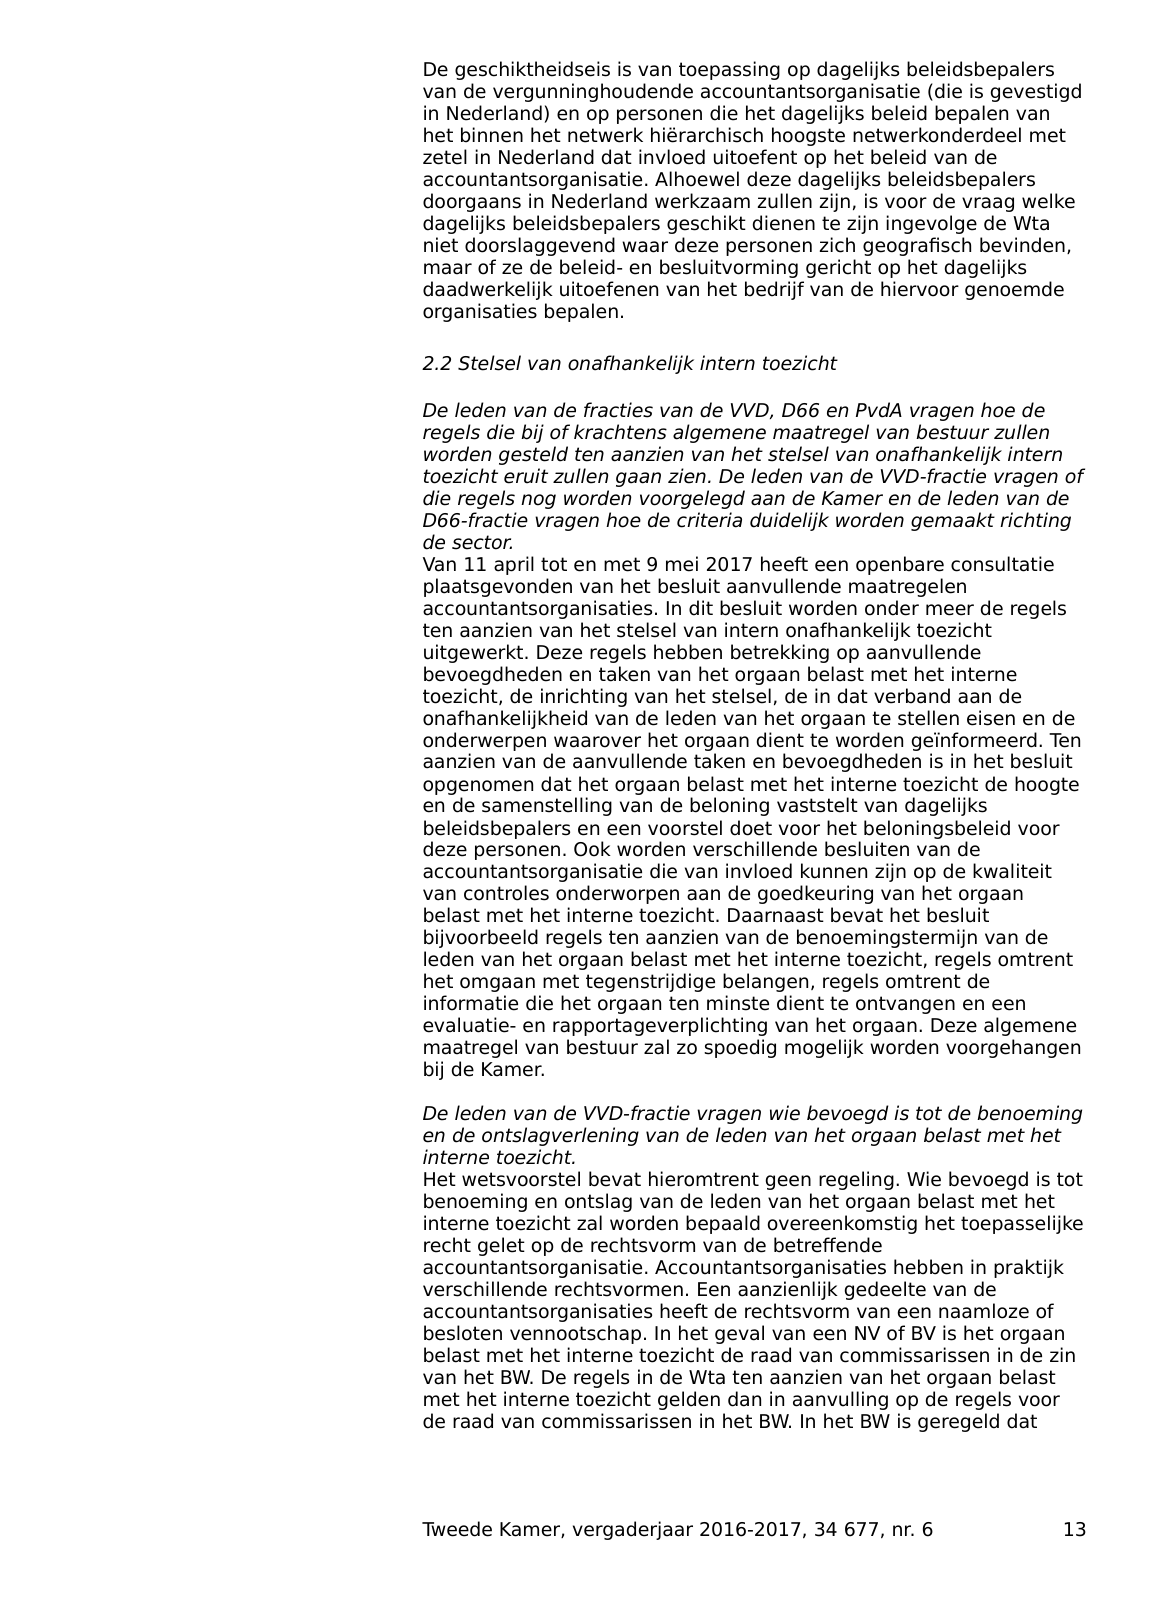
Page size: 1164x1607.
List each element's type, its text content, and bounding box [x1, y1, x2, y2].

text De leden van de fracties van de VVD, D66 en PvdA vragen hoe de regels die bij of krachtens algemene maatregel van bestuur zullen worden gesteld ten aanzien van het stelsel van onafhankelijk intern toezicht eruit zullen gaan zien. De leden van de VVD-fractie vragen of die regels nog worden voorgelegd aan de Kamer en de leden van de D66-fractie vragen hoe de criteria duidelijk worden gemaakt richting de sector. [422, 400, 1087, 554]
text De leden van de VVD-fractie vragen wie bevoegd is tot de benoeming en de ontslagverlening van de leden van het orgaan belast met het interne toezicht. [422, 1103, 1087, 1169]
subtitle 2.2 Stelsel van onafhankelijk intern toezicht [422, 353, 1087, 375]
text De geschiktheidseis is van toepassing op dagelijks beleidsbepalers van de vergunninghoudende accountantsorganisatie (die is gevestigd in Nederland) en op personen die het dagelijks beleid bepalen van het binnen het netwerk hiërarchisch hoogste netwerkonderdeel met zetel in Nederland dat invloed uitoefent op het beleid van de accountantsorganisatie. Alhoewel deze dagelijks beleidsbepalers doorgaans in Nederland werkzaam zullen zijn, is voor de vraag welke dagelijks beleidsbepalers geschikt dienen te zijn ingevolge de Wta niet doorslaggevend waar deze personen zich geografisch bevinden, maar of ze de beleid- en besluitvorming gericht op het dagelijks daadwerkelijk uitoefenen van het bedrijf van de hiervoor genoemde organisaties bepalen. [422, 59, 1087, 323]
text Van 11 april tot en met 9 mei 2017 heeft een openbare consultatie plaatsgevonden van het besluit aanvullende maatregelen accountantsorganisaties. In dit besluit worden onder meer de regels ten aanzien van het stelsel van intern onafhankelijk toezicht uitgewerkt. Deze regels hebben betrekking op aanvullende bevoegdheden en taken van het orgaan belast met het interne toezicht, de inrichting van het stelsel, de in dat verband aan de onafhankelijkheid van de leden van het orgaan te stellen eisen en de onderwerpen waarover het orgaan dient te worden geïnformeerd. Ten aanzien van de aanvullende taken en bevoegdheden is in het besluit opgenomen dat het orgaan belast met het interne toezicht de hoogte en de samenstelling van de beloning vaststelt van dagelijks beleidsbepalers en een voorstel doet voor het beloningsbeleid voor deze personen. Ook worden verschillende besluiten van de accountantsorganisatie die van invloed kunnen zijn op de kwaliteit van controles onderworpen aan de goedkeuring van het orgaan belast met het interne toezicht. Daarnaast bevat het besluit bijvoorbeeld regels ten aanzien van de benoemingstermijn van de leden van het orgaan belast met het interne toezicht, regels omtrent het omgaan met tegenstrijdige belangen, regels omtrent de informatie die het orgaan ten minste dient te ontvangen en een evaluatie- en rapportageverplichting van het orgaan. Deze algemene maatregel van bestuur zal zo spoedig mogelijk worden voorgehangen bij de Kamer. [422, 554, 1087, 1081]
text Het wetsvoorstel bevat hieromtrent geen regeling. Wie bevoegd is tot benoeming en ontslag van de leden van het orgaan belast met het interne toezicht zal worden bepaald overeenkomstig het toepasselijke recht gelet op de rechtsvorm van de betreffende accountantsorganisatie. Accountantsorganisaties hebben in praktijk verschillende rechtsvormen. Een aanzienlijk gedeelte van de accountantsorganisaties heeft de rechtsvorm van een naamloze of besloten vennootschap. In het geval van een NV of BV is het orgaan belast met het interne toezicht de raad van commissarissen in de zin van het BW. De regels in de Wta ten aanzien van het orgaan belast met het interne toezicht gelden dan in aanvulling op de regels voor de raad van commissarissen in het BW. In het BW is geregeld dat [422, 1169, 1087, 1433]
